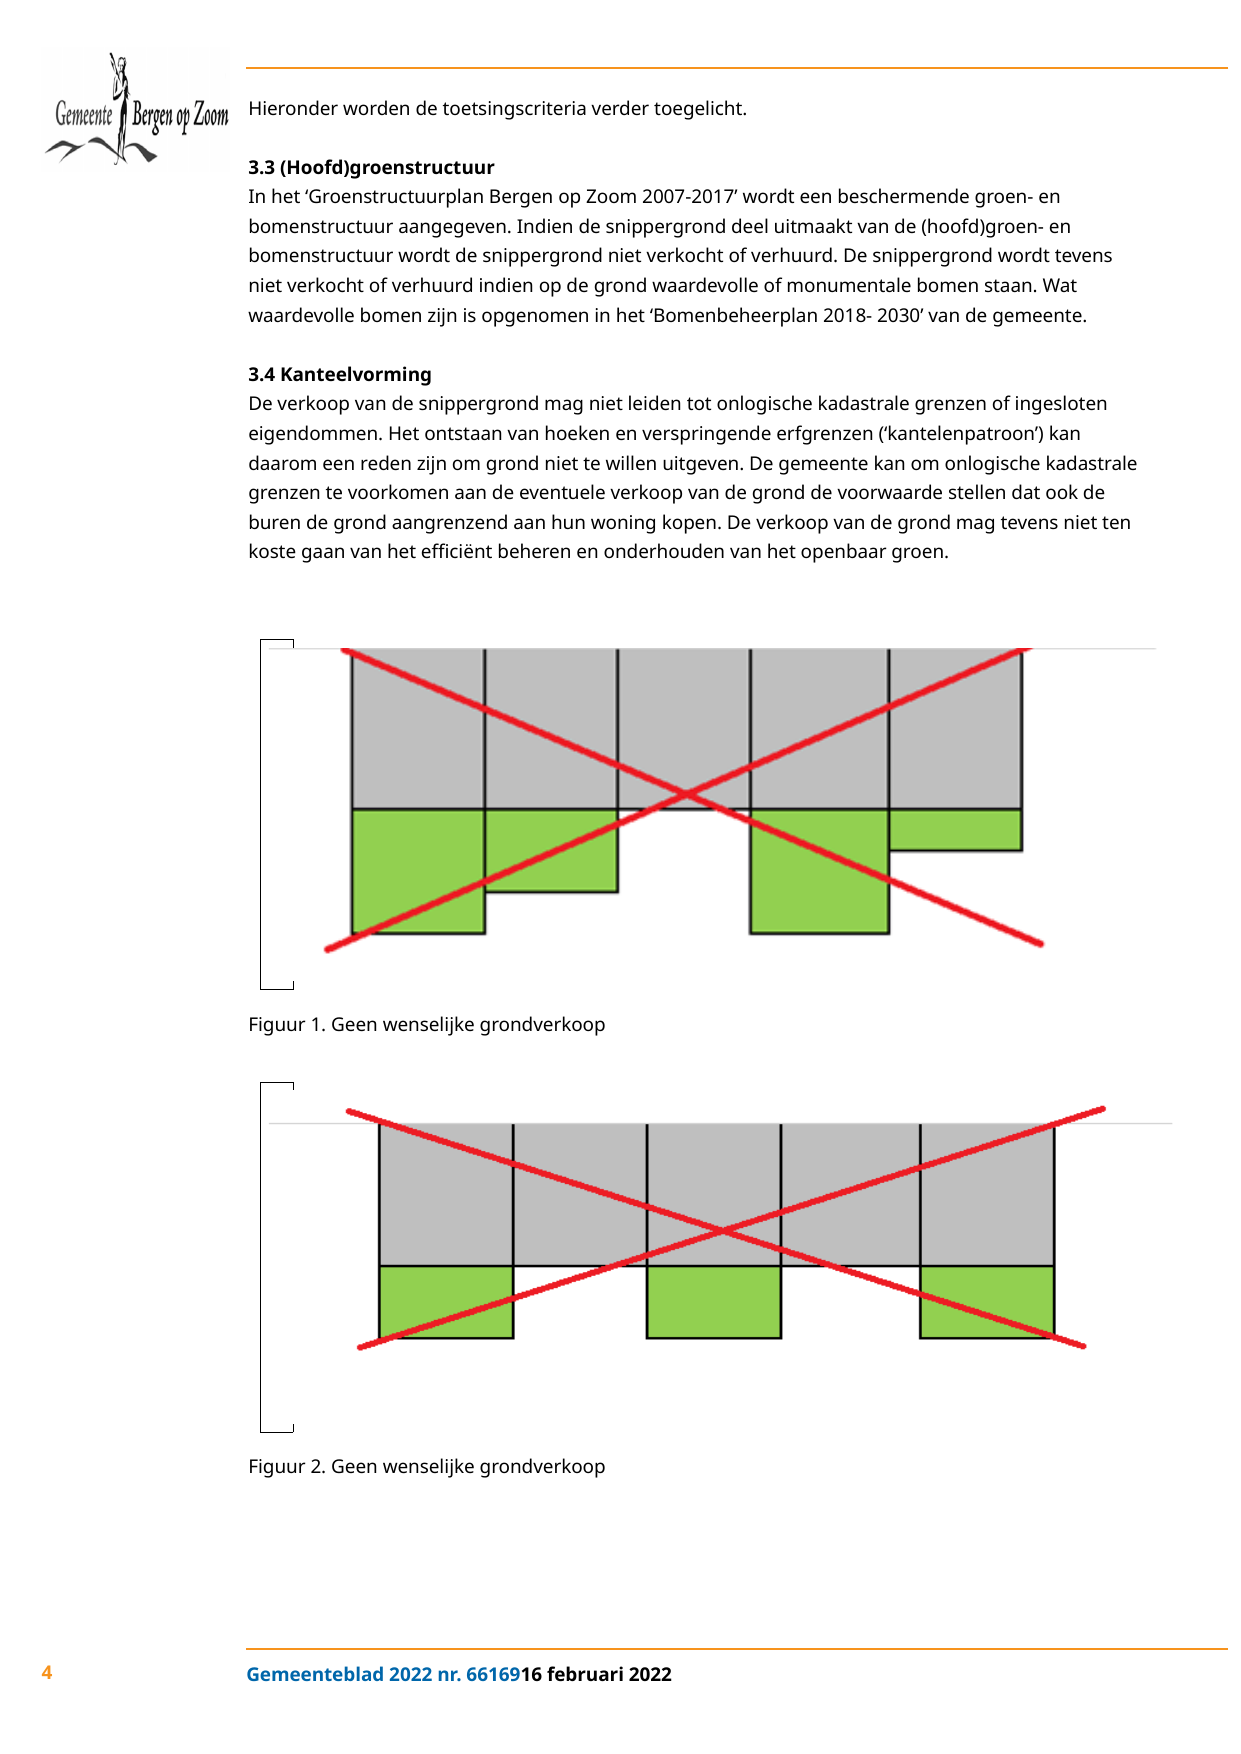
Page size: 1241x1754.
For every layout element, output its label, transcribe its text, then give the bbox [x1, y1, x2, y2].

picture [268, 1090, 1173, 1424]
picture [41, 47, 231, 172]
text De verkoop van de snippergrond mag niet leiden tot onlogische kadastrale grenzen of ingesloten eigendommen. Het ontstaan van hoeken en verspringende erfgrenzen (‘kantelenpatroon’) kan daarom een reden zijn om grond niet te willen uitgeven. De gemeente kan om onlogische kadastrale grenzen te voorkomen aan de eventuele verkoop van de grond de voorwaarde stellen dat ook de buren de grond aangrenzend aan hun woning kopen. De verkoop van de grond mag tevens niet ten koste gaan van het efficiënt beheren en onderhouden van het openbaar groen. [248, 391, 1152, 564]
text 3.3 (Hoofd)groenstructuur [248, 154, 1152, 180]
text 3.4 Kanteelvorming [248, 361, 1152, 387]
picture [268, 648, 1173, 981]
text In het ‘Groenstructuurplan Bergen op Zoom 2007-2017’ wordt een beschermende groen- en bomenstructuur aangegeven. Indien de snippergrond deel uitmaakt van de (hoofd)groen- en bomenstructuur wordt de snippergrond niet verkocht of verhuurd. De snippergrond wordt tevens niet verkocht of verhuurd indien op de grond waardevolle of monumentale bomen staan. Wat waardevolle bomen zijn is opgenomen in het ‘Bomenbeheerplan 2018- 2030’ van de gemeente. [248, 183, 1152, 328]
text Figuur 2. Geen wenselijke grondverkoop [248, 1453, 1152, 1479]
text Figuur 1. Geen wenselijke grondverkoop [248, 1011, 1152, 1037]
text Hieronder worden de toetsingscriteria verder toegelicht. [248, 95, 1152, 121]
